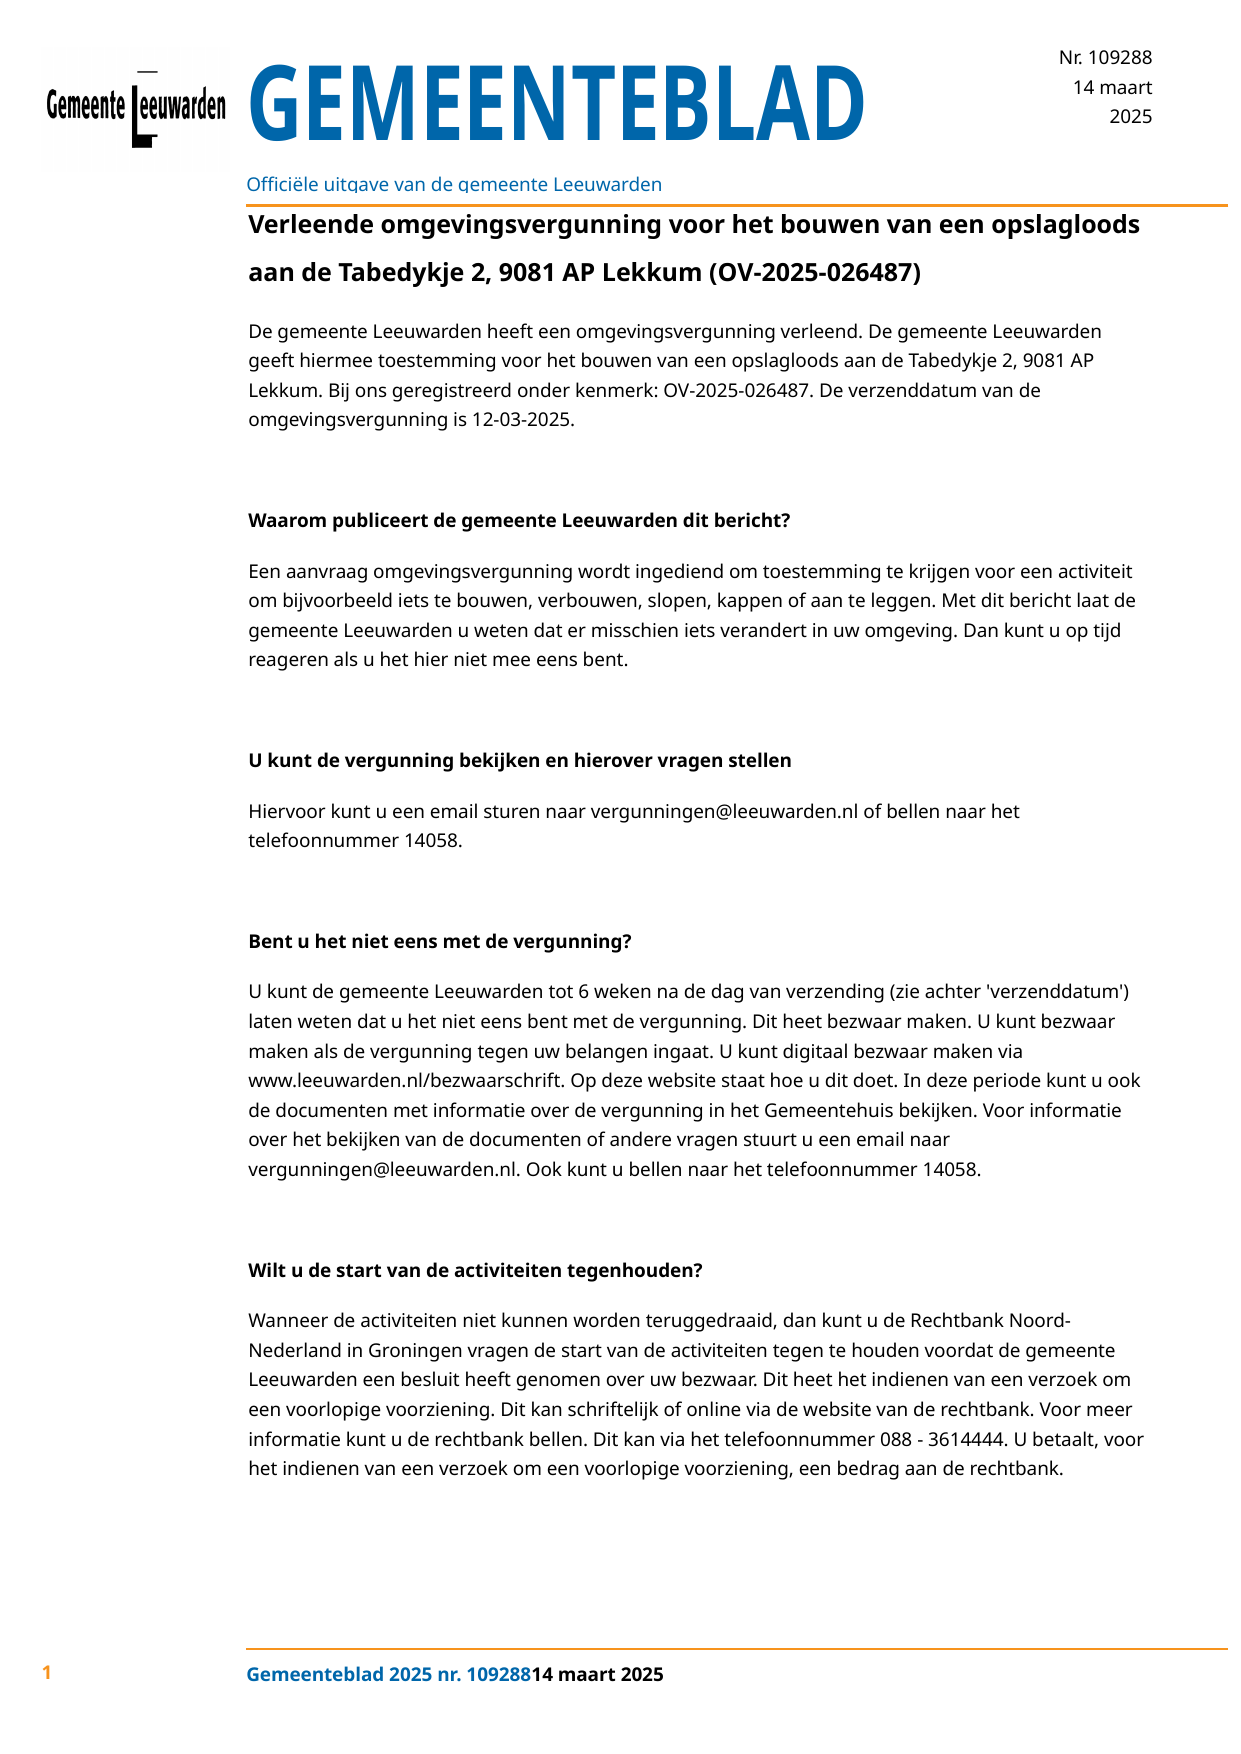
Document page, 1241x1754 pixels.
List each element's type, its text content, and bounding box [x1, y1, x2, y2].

picture [41, 47, 231, 172]
text Verleende omgevingsvergunning voor het bouwen van een opslagloods aan de Tabedykje 2, 9081 AP Lekkum (OV-2025-026487) [248, 207, 1152, 288]
text Een aanvraag omgevingsvergunning wordt ingediend om toestemming te krijgen voor een activiteit om bijvoorbeeld iets te bouwen, verbouwen, slopen, kappen of aan te leggen. Met dit bericht laat de gemeente Leeuwarden u weten dat er misschien iets verandert in uw omgeving. Dan kunt u op tijd reageren als u het hier niet mee eens bent. [248, 558, 1152, 672]
text Wilt u de start van de activiteiten tegenhouden? [248, 1257, 1152, 1283]
text Waarom publiceert de gemeente Leeuwarden dit bericht? [248, 507, 1152, 533]
text De gemeente Leeuwarden heeft een omgevingsvergunning verleend. De gemeente Leeuwarden geeft hiermee toestemming voor het bouwen van een opslagloods aan de Tabedykje 2, 9081 AP Lekkum. Bij ons geregistreerd onder kenmerk: OV-2025-026487. De verzenddatum van de omgevingsvergunning is 12-03-2025. [248, 318, 1152, 432]
text U kunt de gemeente Leeuwarden tot 6 weken na de dag van verzending (zie achter 'verzenddatum') laten weten dat u het niet eens bent met de vergunning. Dit heet bezwaar maken. U kunt bezwaar maken als de vergunning tegen uw belangen ingaat. U kunt digitaal bezwaar maken via www.leeuwarden.nl/bezwaarschrift. Op deze website staat hoe u dit doet. In deze periode kunt u ook de documenten met informatie over de vergunning in het Gemeentehuis bekijken. Voor informatie over het bekijken van de documenten of andere vragen stuurt u een email naar vergunningen@leeuwarden.nl. Ook kunt u bellen naar het telefoonnummer 14058. [248, 979, 1152, 1182]
text Hiervoor kunt u een email sturen naar vergunningen@leeuwarden.nl of bellen naar het telefoonnummer 14058. [248, 798, 1152, 853]
text U kunt de vergunning bekijken en hierover vragen stellen [248, 747, 1152, 773]
text Bent u het niet eens met de vergunning? [248, 928, 1152, 954]
text Wanneer de activiteiten niet kunnen worden teruggedraaid, dan kunt u de Rechtbank Noord-Nederland in Groningen vragen de start van de activiteiten tegen te houden voordat de gemeente Leeuwarden een besluit heeft genomen over uw bezwaar. Dit heet het indienen van een verzoek om een voorlopige voorziening. Dit kan schriftelijk of online via de website van de rechtbank. Voor meer informatie kunt u de rechtbank bellen. Dit kan via het telefoonnummer 088 - 3614444. U betaalt, voor het indienen van een verzoek om een voorlopige voorziening, een bedrag aan de rechtbank. [248, 1307, 1152, 1481]
